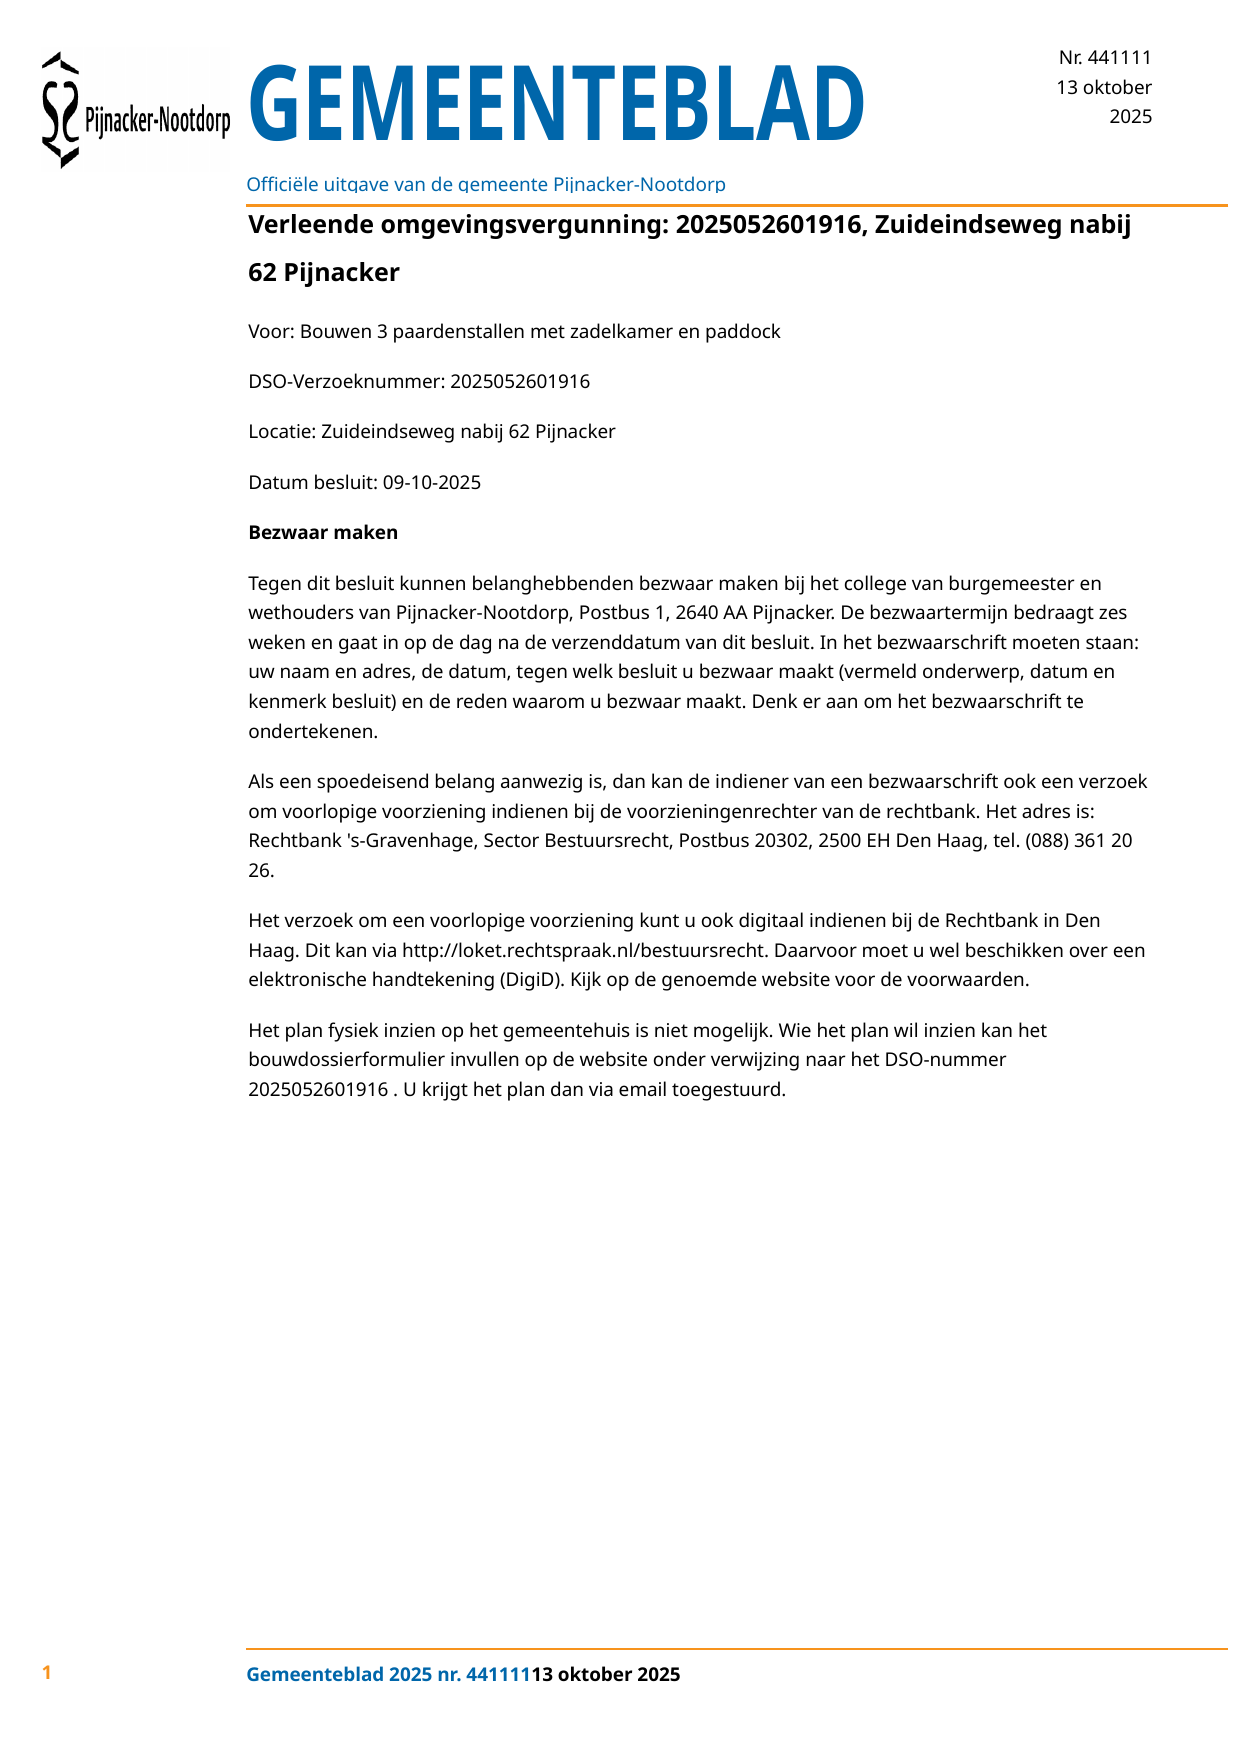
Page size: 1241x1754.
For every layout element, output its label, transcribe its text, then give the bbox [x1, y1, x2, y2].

text Locatie: Zuideindseweg nabij 62 Pijnacker [248, 419, 1152, 444]
text Als een spoedeisend belang aanwezig is, dan kan de indiener van een bezwaarschrift ook een verzoek om voorlopige voorziening indienen bij de voorzieningenrechter van de rechtbank. Het adres is: Rechtbank 's-Gravenhage, Sector Bestuursrecht, Postbus 20302, 2500 EH Den Haag, tel. (088) 361 20 26. [248, 768, 1152, 883]
text Bezwaar maken [248, 519, 1152, 545]
text Datum besluit: 09-10-2025 [248, 469, 1152, 495]
text Het plan fysiek inzien op het gemeentehuis is niet mogelijk. Wie het plan wil inzien kan het bouwdossierformulier invullen op de website onder verwijzing naar het DSO-nummer 2025052601916 . U krijgt het plan dan via email toegestuurd. [248, 1017, 1152, 1102]
text Het verzoek om een voorlopige voorziening kunt u ook digitaal indienen bij de Rechtbank in Den Haag. Dit kan via http://loket.rechtspraak.nl/bestuursrecht. Daarvoor moet u wel beschikken over een elektronische handtekening (DigiD). Kijk op de genoemde website voor de voorwaarden. [248, 907, 1152, 992]
text Tegen dit besluit kunnen belanghebbenden bezwaar maken bij het college van burgemeester en wethouders van Pijnacker-Nootdorp, Postbus 1, 2640 AA Pijnacker. De bezwaartermijn bedraagt zes weken en gaat in op de dag na de verzenddatum van dit besluit. In het bezwaarschrift moeten staan: uw naam en adres, de datum, tegen welk besluit u bezwaar maakt (vermeld onderwerp, datum en kenmerk besluit) en de reden waarom u bezwaar maakt. Denk er aan om het bezwaarschrift te ondertekenen. [248, 570, 1152, 744]
text Voor: Bouwen 3 paardenstallen met zadelkamer en paddock [248, 318, 1152, 344]
text DSO-Verzoeknummer: 2025052601916 [248, 368, 1152, 394]
picture [41, 47, 231, 172]
text Verleende omgevingsvergunning: 2025052601916, Zuideindseweg nabij 62 Pijnacker [248, 207, 1152, 288]
